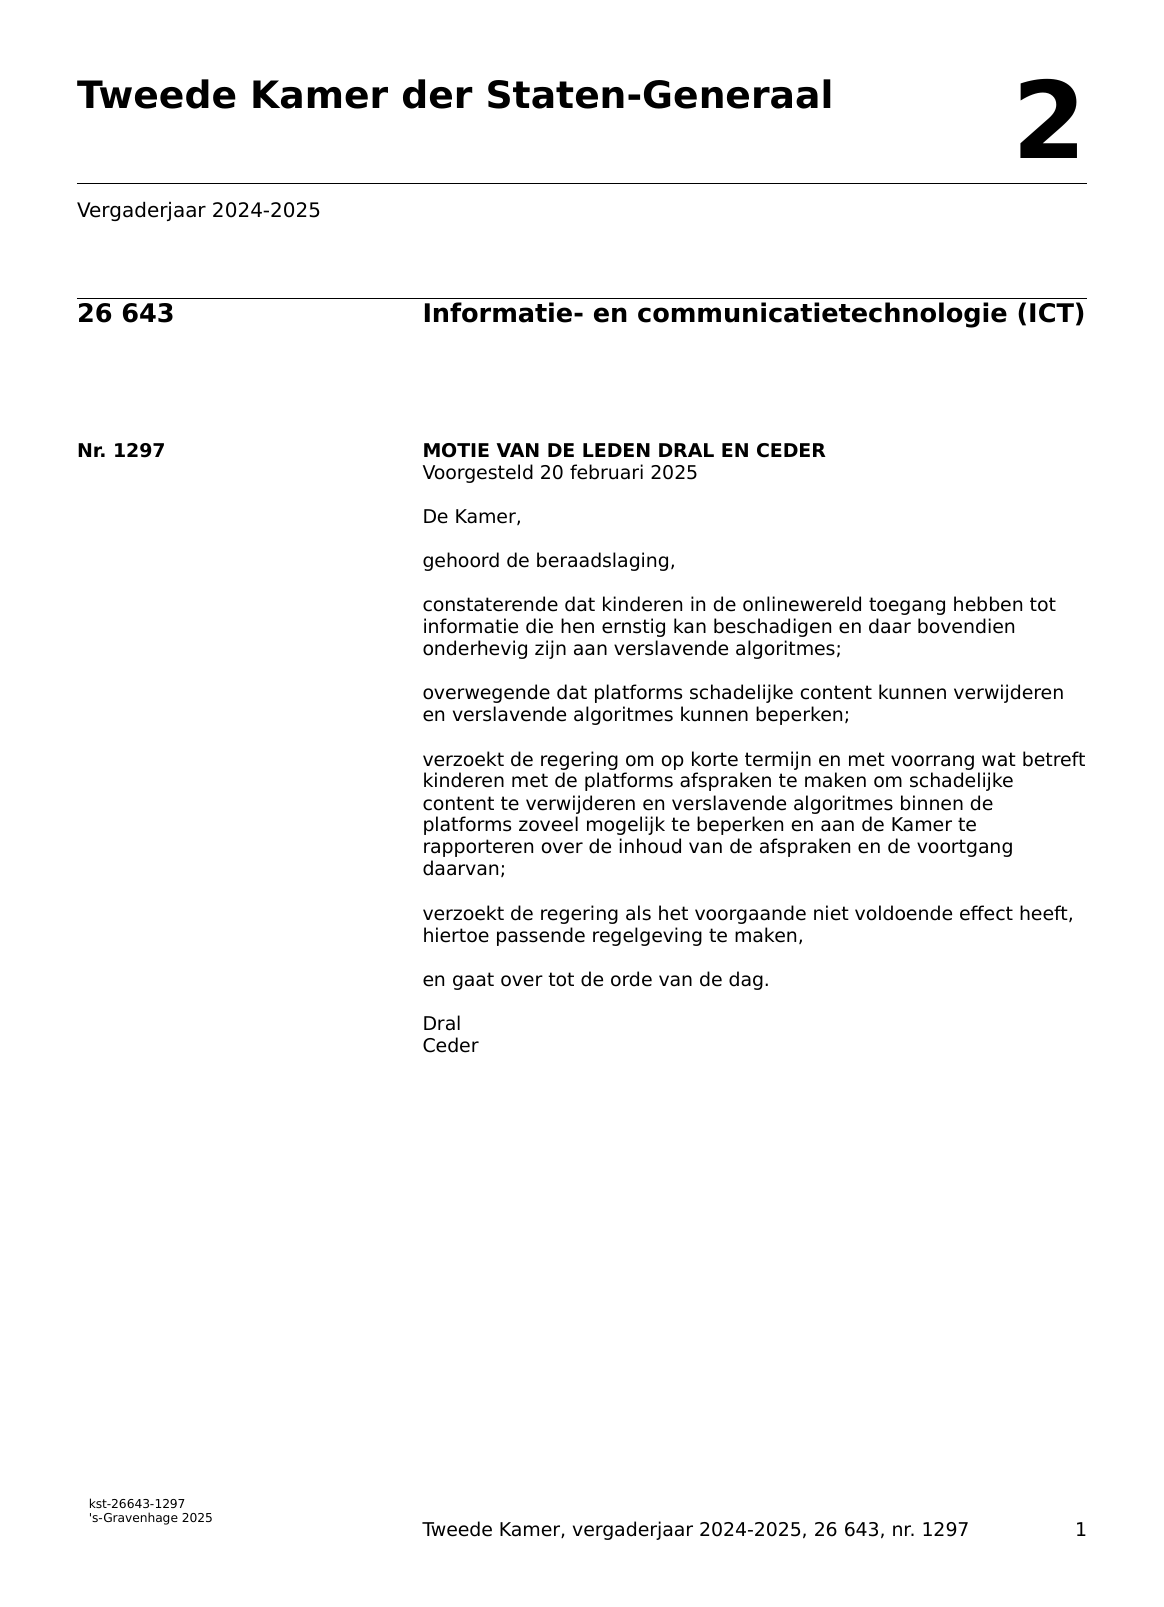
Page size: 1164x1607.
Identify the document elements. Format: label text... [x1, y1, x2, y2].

table_header Tweede Kamer der Staten-Generaal [77, 59, 886, 183]
text verzoekt de regering om op korte termijn en met voorrang wat betreft kinderen met de platforms afspraken te maken om schadelijke content te verwijderen en verslavende algoritmes binnen de platforms zoveel mogelijk te beperken en aan de Kamer te rapporteren over de inhoud van de afspraken en de voortgang daarvan; [422, 748, 1087, 880]
text en gaat over tot de orde van de dag. [422, 969, 1087, 991]
table_cell Vergaderjaar 2024-2025 [77, 184, 1087, 298]
subtitle 26 643 Informatie- en communicatietechnologie (ICT) [77, 299, 1087, 329]
subtitle Nr. 1297 MOTIE VAN DE LEDEN DRAL EN CEDER [77, 440, 1087, 462]
text gehoord de beraadslaging, [422, 550, 1087, 572]
text overwegende dat platforms schadelijke content kunnen verwijderen en verslavende algoritmes kunnen beperken; [422, 682, 1087, 726]
text 's-Gravenhage 2025 [88, 1511, 323, 1525]
text De Kamer, [422, 506, 1087, 528]
text verzoekt de regering als het voorgaande niet voldoende effect heeft, hiertoe passende regelgeving te maken, [422, 902, 1087, 946]
text kst-26643-1297 [88, 1497, 323, 1511]
text Ceder [422, 1035, 1087, 1057]
text Voorgesteld 20 februari 2025 [422, 462, 1087, 484]
text Dral [422, 1013, 1087, 1035]
text constaterende dat kinderen in de onlinewereld toegang hebben tot informatie die hen ernstig kan beschadigen en daar bovendien onderhevig zijn aan verslavende algoritmes; [422, 594, 1087, 660]
table_header 2 [886, 59, 1087, 183]
